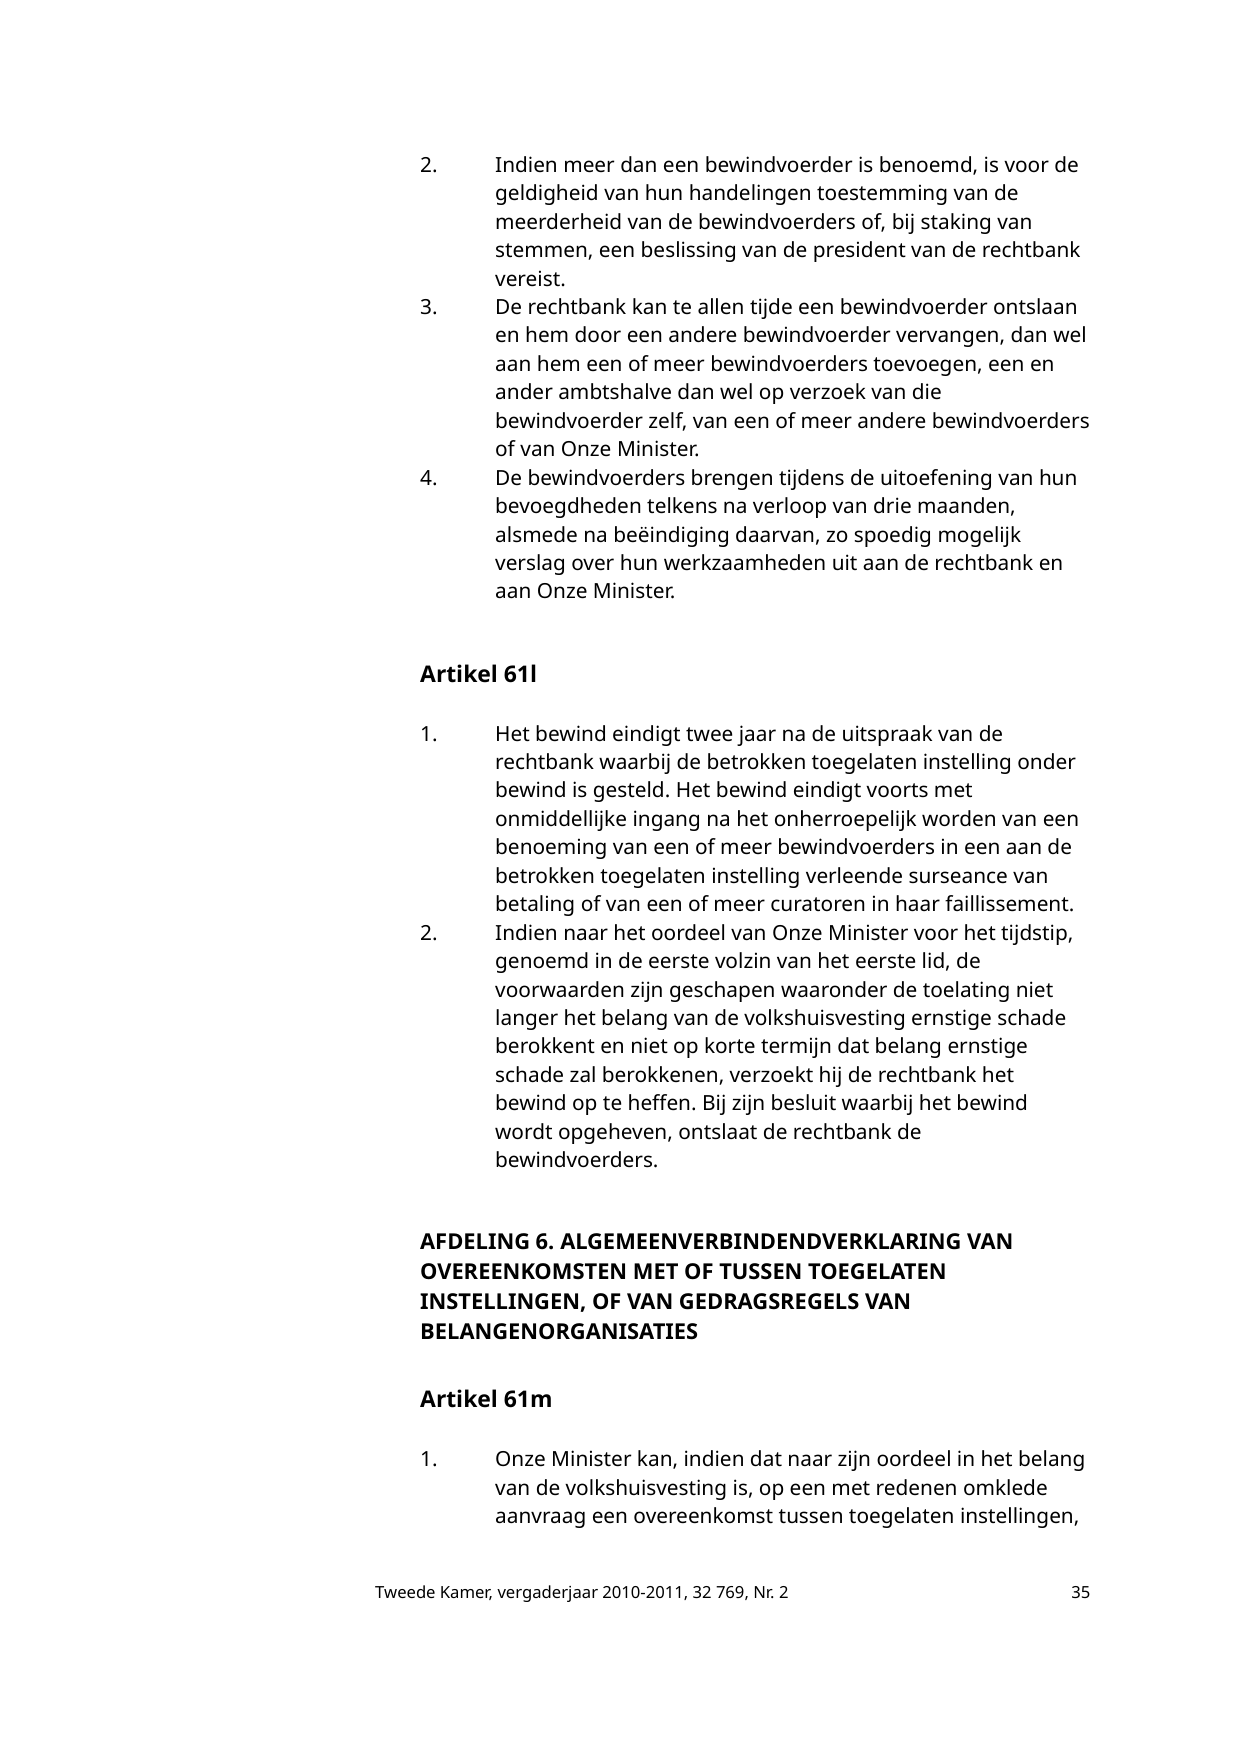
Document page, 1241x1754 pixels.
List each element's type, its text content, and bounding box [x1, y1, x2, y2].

list Het bewind eindigt twee jaar na de uitspraak van de rechtbank waarbij de betrokken toegelaten instelling onder bewind is gesteld. Het bewind eindigt voorts met onmiddellijke ingang na het onherroepelijk worden van een benoeming van een of meer bewindvoerders in een aan de betrokken toegelaten instelling verleende surseance van betaling of van een of meer curatoren in haar faillissement. [420, 719, 1090, 918]
subtitle Artikel 61l [420, 657, 1090, 689]
list Onze Minister kan, indien dat naar zijn oordeel in het belang van de volkshuisvesting is, op een met redenen omklede aanvraag een overeenkomst tussen toegelaten instellingen, [420, 1444, 1090, 1529]
subtitle Artikel 61m [420, 1383, 1090, 1414]
list De bewindvoerders brengen tijdens de uitoefening van hun bevoegdheden telkens na verloop van drie maanden, alsmede na beëindiging daarvan, zo spoedig mogelijk verslag over hun werkzaamheden uit aan de rechtbank en aan Onze Minister. [420, 463, 1090, 605]
list De rechtbank kan te allen tijde een bewindvoerder ontslaan en hem door een andere bewindvoerder vervangen, dan wel aan hem een of meer bewindvoerders toevoegen, een en ander ambtshalve dan wel op verzoek van die bewindvoerder zelf, van een of meer andere bewindvoerders of van Onze Minister. [420, 292, 1090, 463]
list Indien meer dan een bewindvoerder is benoemd, is voor de geldigheid van hun handelingen toestemming van de meerderheid van de bewindvoerders of, bij staking van stemmen, een beslissing van de president van de rechtbank vereist. [420, 150, 1090, 292]
list Indien naar het oordeel van Onze Minister voor het tijdstip, genoemd in de eerste volzin van het eerste lid, de voorwaarden zijn geschapen waaronder de toelating niet langer het belang van de volkshuisvesting ernstige schade berokkent en niet op korte termijn dat belang ernstige schade zal berokkenen, verzoekt hij de rechtbank het bewind op te heffen. Bij zijn besluit waarbij het bewind wordt opgeheven, ontslaat de rechtbank de bewindvoerders. [420, 918, 1090, 1174]
subtitle AFDELING 6. ALGEMEENVERBINDENDVERKLARING VAN OVEREENKOMSTEN MET OF TUSSEN TOEGELATEN INSTELLINGEN, OF VAN GEDRAGSREGELS VAN BELANGENORGANISATIES [420, 1226, 1090, 1345]
